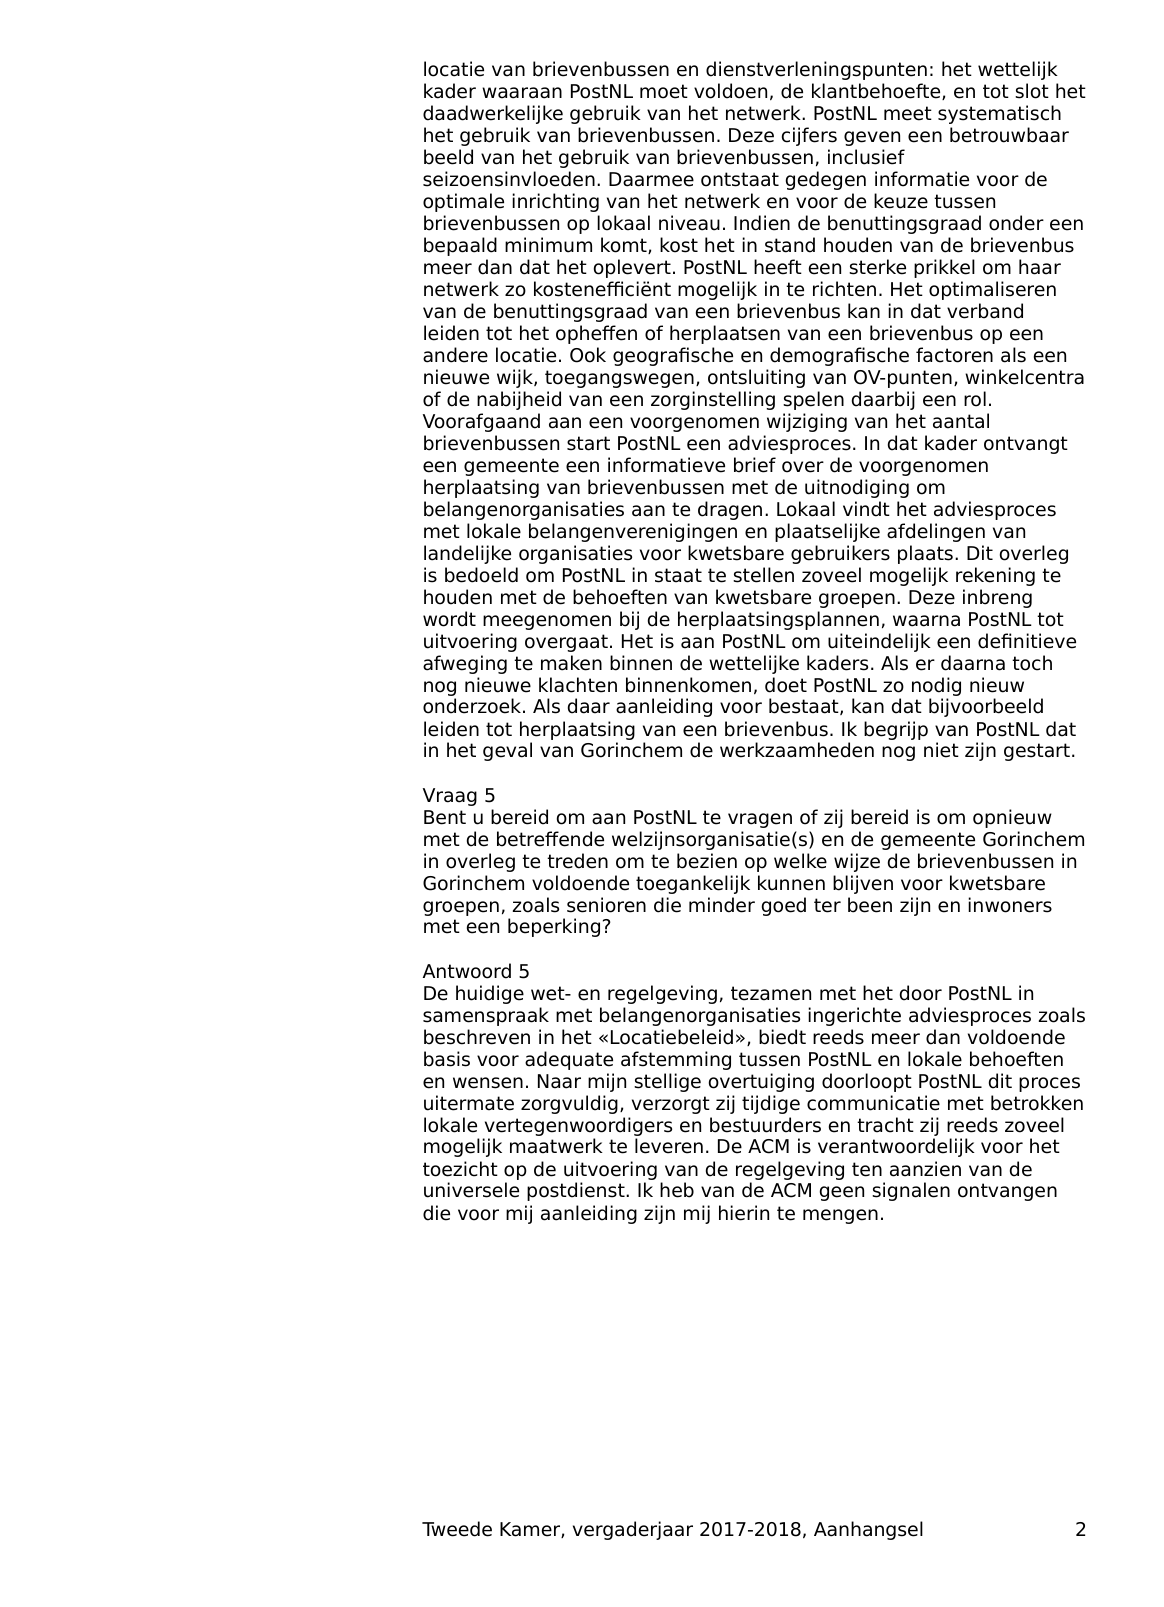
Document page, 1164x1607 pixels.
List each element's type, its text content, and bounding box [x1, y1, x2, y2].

text locatie van brievenbussen en dienstverleningspunten: het wettelijk kader waaraan PostNL moet voldoen, de klantbehoefte, en tot slot het daadwerkelijke gebruik van het netwerk. PostNL meet systematisch het gebruik van brievenbussen. Deze cijfers geven een betrouwbaar beeld van het gebruik van brievenbussen, inclusief seizoensinvloeden. Daarmee ontstaat gedegen informatie voor de optimale inrichting van het netwerk en voor de keuze tussen brievenbussen op lokaal niveau. Indien de benuttingsgraad onder een bepaald minimum komt, kost het in stand houden van de brievenbus meer dan dat het oplevert. PostNL heeft een sterke prikkel om haar netwerk zo kostenefficiënt mogelijk in te richten. Het optimaliseren van de benuttingsgraad van een brievenbus kan in dat verband leiden tot het opheffen of herplaatsen van een brievenbus op een andere locatie. Ook geografische en demografische factoren als een nieuwe wijk, toegangswegen, ontsluiting van OV-punten, winkelcentra of de nabijheid van een zorginstelling spelen daarbij een rol. [422, 59, 1087, 411]
text Vraag 5 [422, 784, 1087, 807]
text Antwoord 5 [422, 961, 1087, 983]
text De huidige wet- en regelgeving, tezamen met het door PostNL in samenspraak met belangenorganisaties ingerichte adviesproces zoals beschreven in het «Locatiebeleid», biedt reeds meer dan voldoende basis voor adequate afstemming tussen PostNL en lokale behoeften en wensen. Naar mijn stellige overtuiging doorloopt PostNL dit proces uitermate zorgvuldig, verzorgt zij tijdige communicatie met betrokken lokale vertegenwoordigers en bestuurders en tracht zij reeds zoveel mogelijk maatwerk te leveren. De ACM is verantwoordelijk voor het toezicht op de uitvoering van de regelgeving ten aanzien van de universele postdienst. Ik heb van de ACM geen signalen ontvangen die voor mij aanleiding zijn mij hierin te mengen. [422, 983, 1087, 1224]
text Bent u bereid om aan PostNL te vragen of zij bereid is om opnieuw met de betreffende welzijnsorganisatie(s) en de gemeente Gorinchem in overleg te treden om te bezien op welke wijze de brievenbussen in Gorinchem voldoende toegankelijk kunnen blijven voor kwetsbare groepen, zoals senioren die minder goed ter been zijn en inwoners met een beperking? [422, 807, 1087, 938]
text Voorafgaand aan een voorgenomen wijziging van het aantal brievenbussen start PostNL een adviesproces. In dat kader ontvangt een gemeente een informatieve brief over de voorgenomen herplaatsing van brievenbussen met de uitnodiging om belangenorganisaties aan te dragen. Lokaal vindt het adviesproces met lokale belangenverenigingen en plaatselijke afdelingen van landelijke organisaties voor kwetsbare gebruikers plaats. Dit overleg is bedoeld om PostNL in staat te stellen zoveel mogelijk rekening te houden met de behoeften van kwetsbare groepen. Deze inbreng wordt meegenomen bij de herplaatsingsplannen, waarna PostNL tot uitvoering overgaat. Het is aan PostNL om uiteindelijk een definitieve afweging te maken binnen de wettelijke kaders. Als er daarna toch nog nieuwe klachten binnenkomen, doet PostNL zo nodig nieuw onderzoek. Als daar aanleiding voor bestaat, kan dat bijvoorbeeld leiden tot herplaatsing van een brievenbus. Ik begrijp van PostNL dat in het geval van Gorinchem de werkzaamheden nog niet zijn gestart. [422, 411, 1087, 762]
